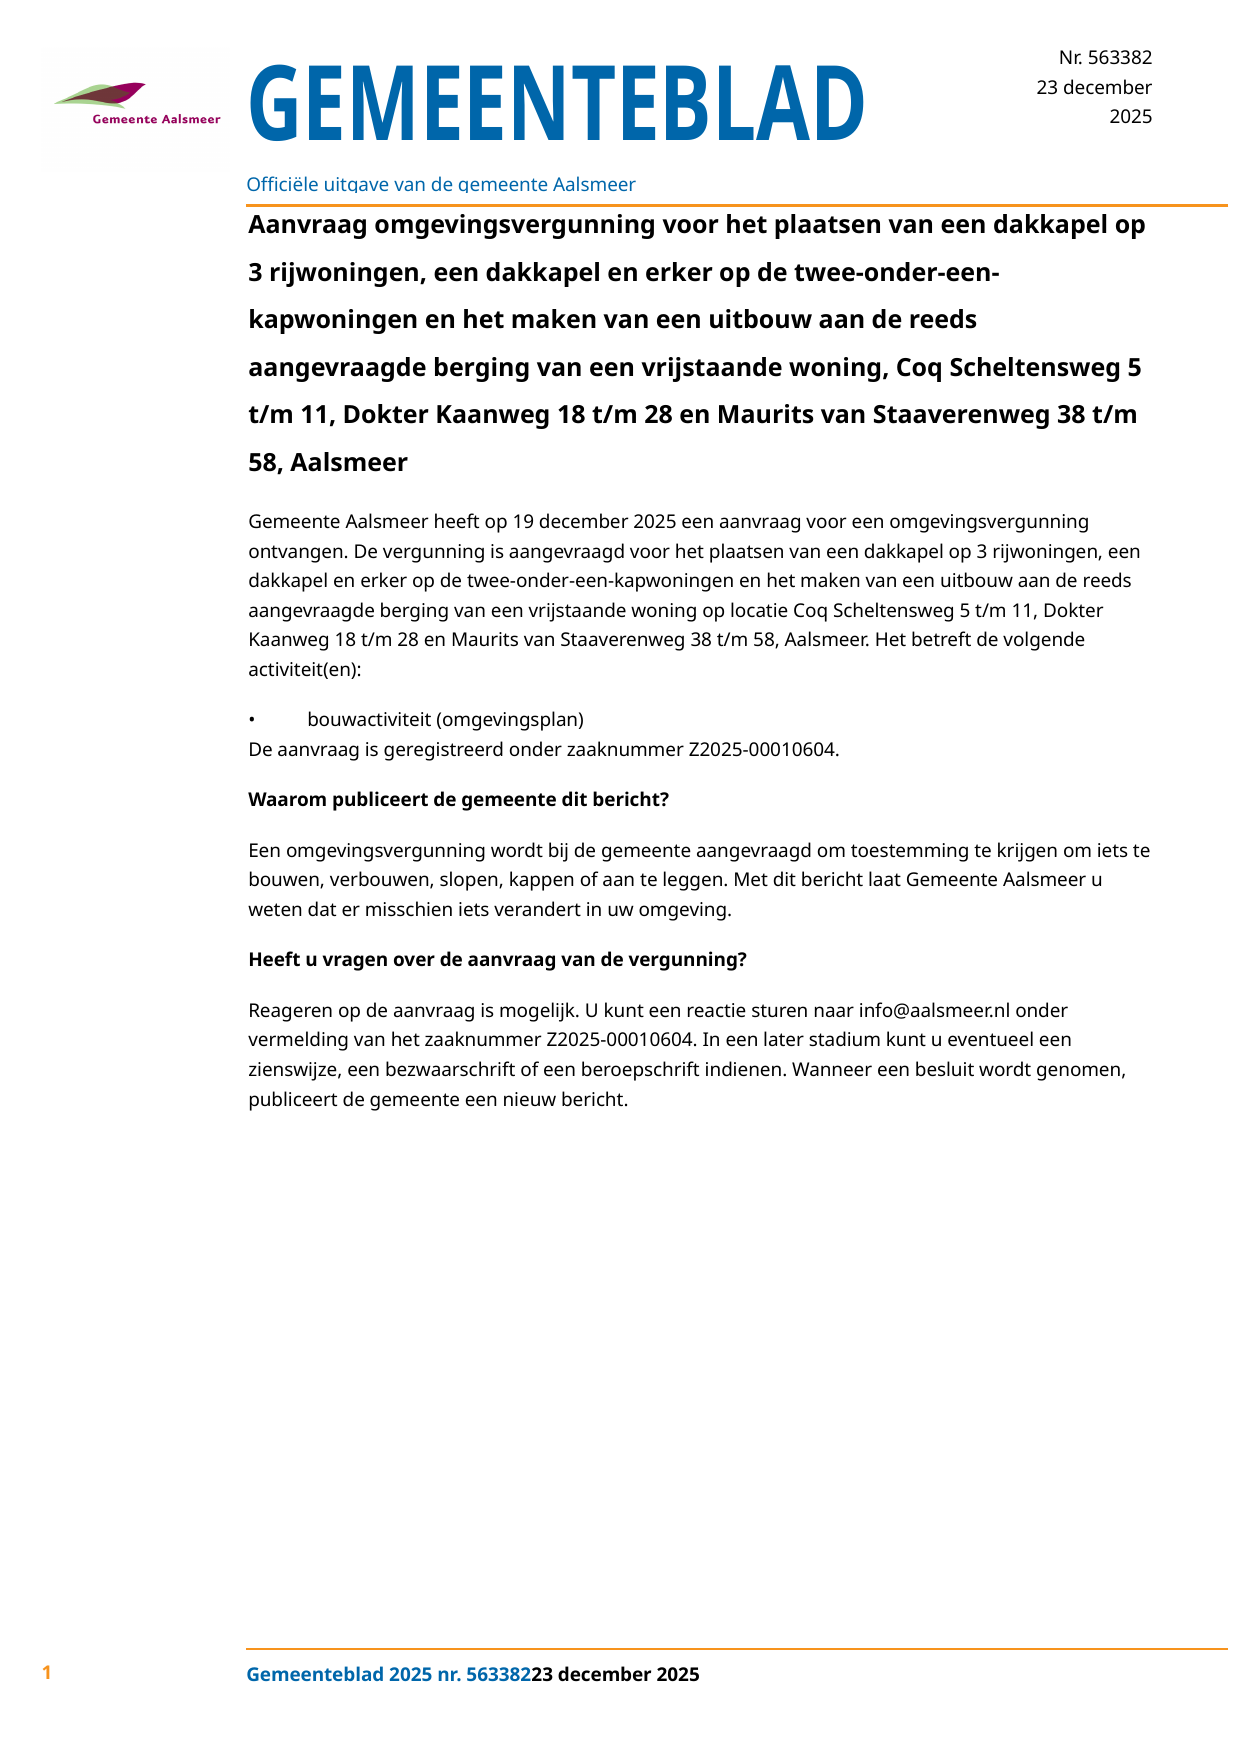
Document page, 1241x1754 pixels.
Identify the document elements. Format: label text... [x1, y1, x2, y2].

text Gemeente Aalsmeer heeft op 19 december 2025 een aanvraag voor een omgevingsvergunning ontvangen. De vergunning is aangevraagd voor het plaatsen van een dakkapel op 3 rijwoningen, een dakkapel en erker op de twee-onder-een-kapwoningen en het maken van een uitbouw aan de reeds aangevraagde berging van een vrijstaande woning op locatie Coq Scheltensweg 5 t/m 11, Dokter Kaanweg 18 t/m 28 en Maurits van Staaverenweg 38 t/m 58, Aalsmeer. Het betreft de volgende activiteit(en): [248, 508, 1152, 682]
list bouwactiviteit (omgevingsplan) [248, 707, 1152, 732]
text Reageren op de aanvraag is mogelijk. U kunt een reactie sturen naar info@aalsmeer.nl onder vermelding van het zaaknummer Z2025-00010604. In een later stadium kunt u eventueel een zienswijze, een bezwaarschrift of een beroepschrift indienen. Wanneer een besluit wordt genomen, publiceert de gemeente een nieuw bericht. [248, 997, 1152, 1112]
text Heeft u vragen over de aanvraag van de vergunning? [248, 947, 1152, 972]
picture [41, 47, 231, 172]
text De aanvraag is geregistreerd onder zaaknummer Z2025-00010604. [248, 736, 1152, 762]
text Aanvraag omgevingsvergunning voor het plaatsen van een dakkapel op 3 rijwoningen, een dakkapel en erker op de twee-onder-een-kapwoningen en het maken van een uitbouw aan de reeds aangevraagde berging van een vrijstaande woning, Coq Scheltensweg 5 t/m 11, Dokter Kaanweg 18 t/m 28 en Maurits van Staaverenweg 38 t/m 58, Aalsmeer [248, 207, 1152, 479]
text Een omgevingsvergunning wordt bij de gemeente aangevraagd om toestemming te krijgen om iets te bouwen, verbouwen, slopen, kappen of aan te leggen. Met dit bericht laat Gemeente Aalsmeer u weten dat er misschien iets verandert in uw omgeving. [248, 837, 1152, 922]
text Waarom publiceert de gemeente dit bericht? [248, 787, 1152, 812]
